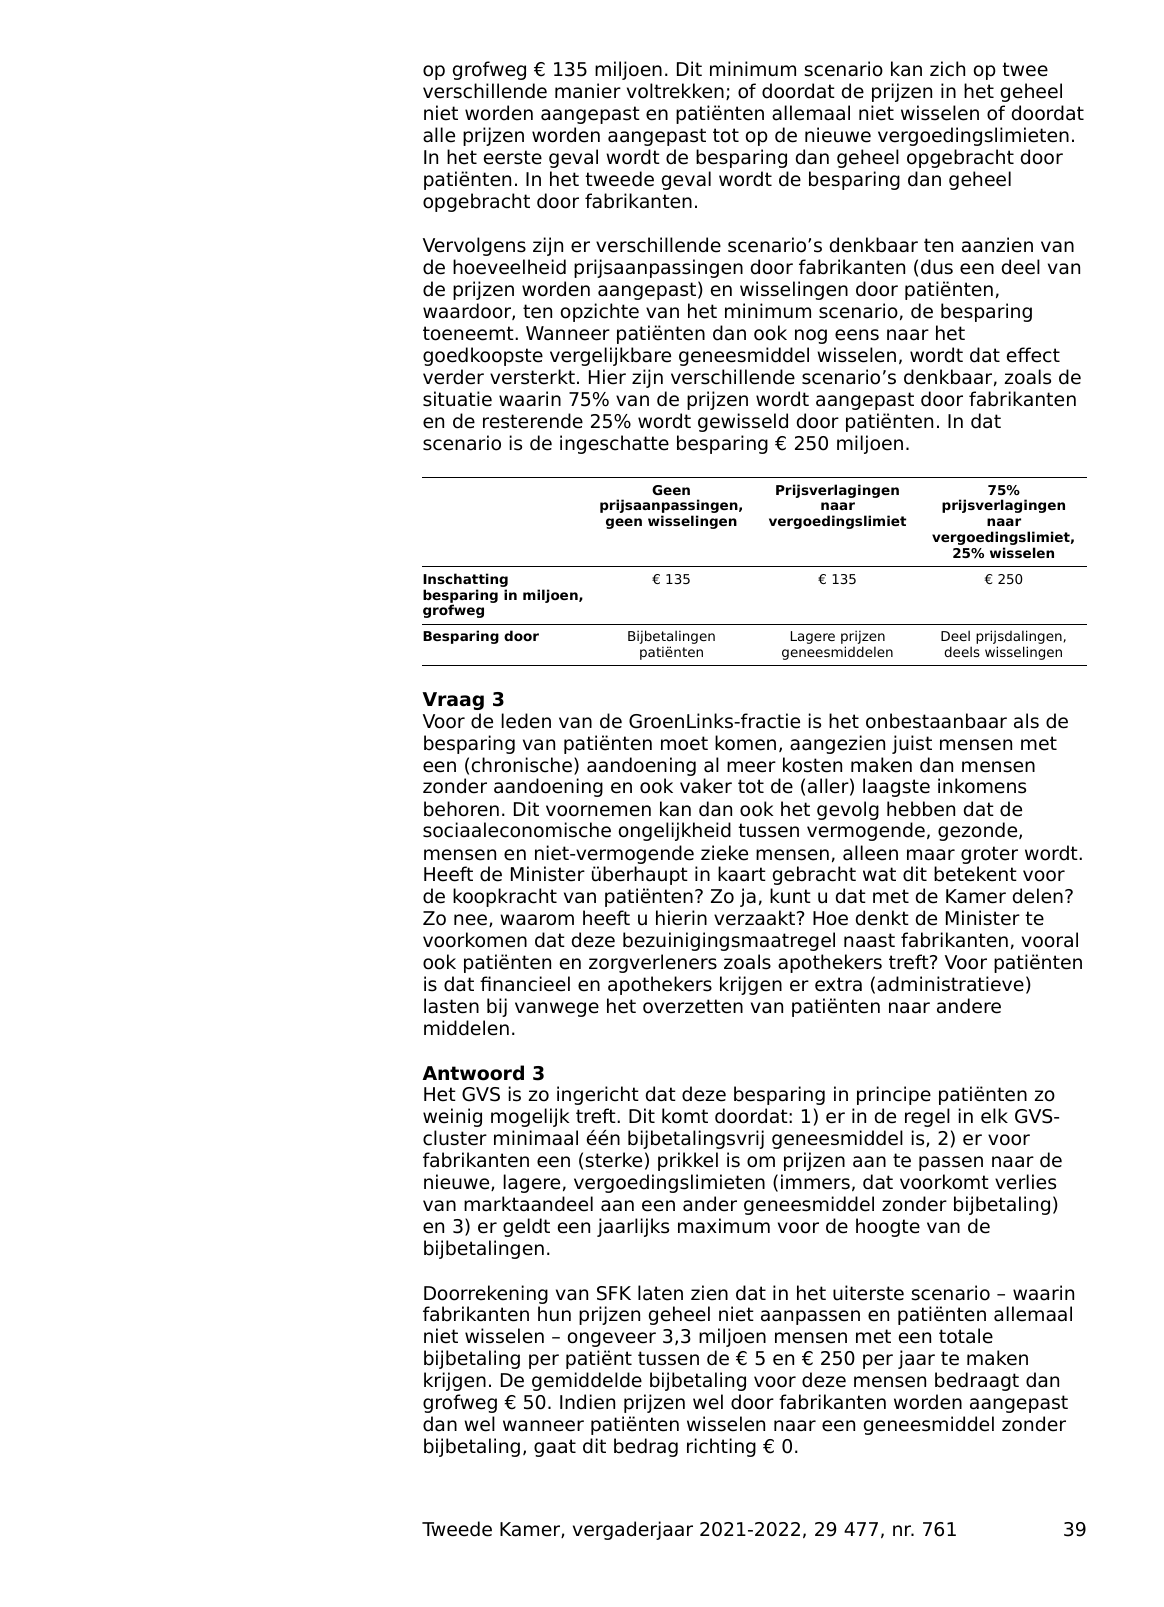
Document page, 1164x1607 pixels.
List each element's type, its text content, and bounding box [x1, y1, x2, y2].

table_header 75% prijsverlagingen naar vergoedingslimiet, 25% wisselen [921, 478, 1087, 566]
table_cell Deel prijsdalingen, deels wisselingen [921, 625, 1087, 665]
table_cell € 135 [754, 567, 921, 623]
text Doorrekening van SFK laten zien dat in het uiterste scenario – waarin fabrikanten hun prijzen geheel niet aanpassen en patiënten allemaal niet wisselen – ongeveer 3,3 miljoen mensen met een totale bijbetaling per patiënt tussen de € 5 en € 250 per jaar te maken krijgen. De gemiddelde bijbetaling voor deze mensen bedraagt dan grofweg € 50. Indien prijzen wel door fabrikanten worden aangepast dan wel wanneer patiënten wisselen naar een geneesmiddel zonder bijbetaling, gaat dit bedrag richting € 0. [422, 1282, 1087, 1458]
table_cell Lagere prijzen geneesmiddelen [754, 625, 921, 665]
table_cell € 135 [588, 567, 754, 623]
subtitle Vraag 3 [422, 688, 1087, 711]
table_cell € 250 [921, 567, 1087, 623]
table_cell Besparing door [422, 625, 588, 665]
table_header [422, 478, 588, 566]
text op grofweg € 135 miljoen. Dit minimum scenario kan zich op twee verschillende manier voltrekken; of doordat de prijzen in het geheel niet worden aangepast en patiënten allemaal niet wisselen of doordat alle prijzen worden aangepast tot op de nieuwe vergoedingslimieten. In het eerste geval wordt de besparing dan geheel opgebracht door patiënten. In het tweede geval wordt de besparing dan geheel opgebracht door fabrikanten. [422, 59, 1087, 213]
subtitle Antwoord 3 [422, 1062, 1087, 1084]
table_cell Bijbetalingen patiënten [588, 625, 754, 665]
text Voor de leden van de GroenLinks-fractie is het onbestaanbaar als de besparing van patiënten moet komen, aangezien juist mensen met een (chronische) aandoening al meer kosten maken dan mensen zonder aandoening en ook vaker tot de (aller) laagste inkomens behoren. Dit voornemen kan dan ook het gevolg hebben dat de sociaaleconomische ongelijkheid tussen vermogende, gezonde, mensen en niet-vermogende zieke mensen, alleen maar groter wordt. Heeft de Minister überhaupt in kaart gebracht wat dit betekent voor de koopkracht van patiënten? Zo ja, kunt u dat met de Kamer delen? Zo nee, waarom heeft u hierin verzaakt? Hoe denkt de Minister te voorkomen dat deze bezuinigingsmaatregel naast fabrikanten, vooral ook patiënten en zorgverleners zoals apothekers treft? Voor patiënten is dat financieel en apothekers krijgen er extra (administratieve) lasten bij vanwege het overzetten van patiënten naar andere middelen. [422, 711, 1087, 1040]
table_header Prijsverlagingen naar vergoedingslimiet [754, 478, 921, 566]
text Vervolgens zijn er verschillende scenario’s denkbaar ten aanzien van de hoeveelheid prijsaanpassingen door fabrikanten (dus een deel van de prijzen worden aangepast) en wisselingen door patiënten, waardoor, ten opzichte van het minimum scenario, de besparing toeneemt. Wanneer patiënten dan ook nog eens naar het goedkoopste vergelijkbare geneesmiddel wisselen, wordt dat effect verder versterkt. Hier zijn verschillende scenario’s denkbaar, zoals de situatie waarin 75% van de prijzen wordt aangepast door fabrikanten en de resterende 25% wordt gewisseld door patiënten. In dat scenario is de ingeschatte besparing € 250 miljoen. [422, 235, 1087, 455]
text Het GVS is zo ingericht dat deze besparing in principe patiënten zo weinig mogelijk treft. Dit komt doordat: 1) er in de regel in elk GVS-cluster minimaal één bijbetalingsvrij geneesmiddel is, 2) er voor fabrikanten een (sterke) prikkel is om prijzen aan te passen naar de nieuwe, lagere, vergoedingslimieten (immers, dat voorkomt verlies van marktaandeel aan een ander geneesmiddel zonder bijbetaling) en 3) er geldt een jaarlijks maximum voor de hoogte van de bijbetalingen. [422, 1084, 1087, 1260]
table_cell Inschatting besparing in miljoen, grofweg [422, 567, 588, 623]
table_header Geen prijsaanpassingen, geen wisselingen [588, 478, 754, 566]
